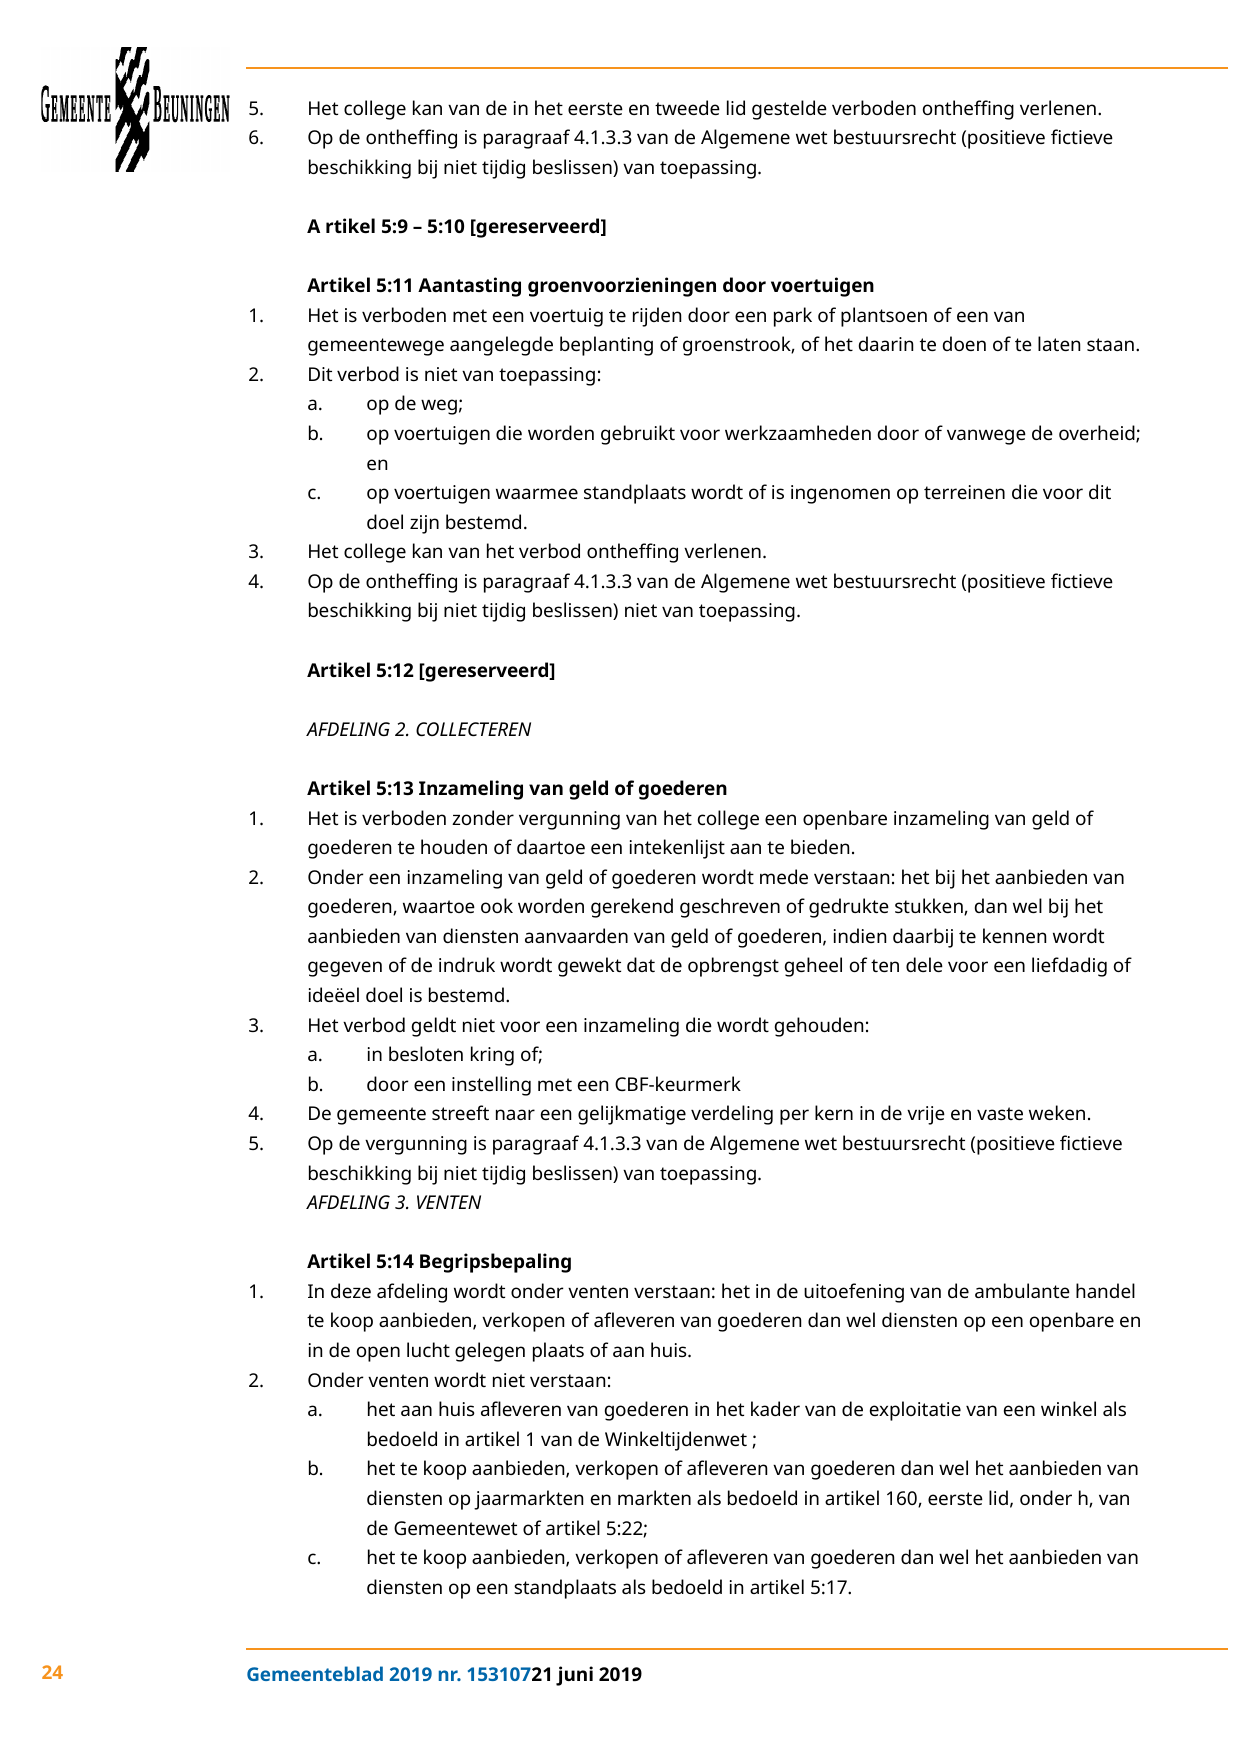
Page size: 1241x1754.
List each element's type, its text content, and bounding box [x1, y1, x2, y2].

list op voertuigen die worden gebruikt voor werkzaamheden door of vanwege de overheid; en [307, 420, 1152, 476]
list AFDELING 2. COLLECTEREN [248, 716, 1152, 742]
list AFDELING 3. VENTEN [248, 1189, 1152, 1215]
list Op de ontheffing is paragraaf 4.1.3.3 van de Algemene wet bestuursrecht (positieve fictieve beschikking bij niet tijdig beslissen) van toepassing. [248, 124, 1152, 180]
list Het is verboden met een voertuig te rijden door een park of plantsoen of een van gemeentewege aangelegde beplanting of groenstrook, of het daarin te doen of te laten staan. [248, 302, 1152, 357]
list De gemeente streeft naar een gelijkmatige verdeling per kern in de vrije en vaste weken. [248, 1101, 1152, 1126]
list Het college kan van het verbod ontheffing verlenen. [248, 538, 1152, 564]
list het aan huis afleveren van goederen in het kader van de exploitatie van een winkel als bedoeld in artikel 1 van de Winkeltijdenwet ; [307, 1396, 1152, 1452]
list in besloten kring of; [307, 1041, 1152, 1067]
list Op de ontheffing is paragraaf 4.1.3.3 van de Algemene wet bestuursrecht (positieve fictieve beschikking bij niet tijdig beslissen) niet van toepassing. [248, 568, 1152, 623]
list op voertuigen waarmee standplaats wordt of is ingenomen op terreinen die voor dit doel zijn bestemd. [307, 479, 1152, 535]
list Artikel 5:14 Begripsbepaling [248, 1248, 1152, 1274]
list A rtikel 5:9 – 5:10 [gereserveerd] [248, 213, 1152, 239]
list In deze afdeling wordt onder venten verstaan: het in de uitoefening van de ambulante handel te koop aanbieden, verkopen of afleveren van goederen dan wel diensten op een openbare en in de open lucht gelegen plaats of aan huis. [248, 1278, 1152, 1363]
list Artikel 5:13 Inzameling van geld of goederen [248, 775, 1152, 801]
list Het is verboden zonder vergunning van het college een openbare inzameling van geld of goederen te houden of daartoe een intekenlijst aan te bieden. [248, 805, 1152, 860]
list Onder een inzameling van geld of goederen wordt mede verstaan: het bij het aanbieden van goederen, waartoe ook worden gerekend geschreven of gedrukte stukken, dan wel bij het aanbieden van diensten aanvaarden van geld of goederen, indien daarbij te kennen wordt gegeven of de indruk wordt gewekt dat de opbrengst geheel of ten dele voor een liefdadig of ideëel doel is bestemd. [248, 864, 1152, 1008]
list Artikel 5:11 Aantasting groenvoorzieningen door voertuigen [248, 272, 1152, 298]
list Het college kan van de in het eerste en tweede lid gestelde verboden ontheffing verlenen. [248, 95, 1152, 121]
list door een instelling met een CBF-keurmerk [307, 1071, 1152, 1097]
list Artikel 5:12 [gereserveerd] [248, 657, 1152, 683]
list het te koop aanbieden, verkopen of afleveren van goederen dan wel het aanbieden van diensten op jaarmarkten en markten als bedoeld in artikel 160, eerste lid, onder h, van de Gemeentewet of artikel 5:22; [307, 1456, 1152, 1541]
list op de weg; [307, 391, 1152, 416]
picture [41, 47, 231, 172]
list het te koop aanbieden, verkopen of afleveren van goederen dan wel het aanbieden van diensten op een standplaats als bedoeld in artikel 5:17. [307, 1544, 1152, 1600]
list Dit verbod is niet van toepassing: [248, 361, 1152, 387]
list Onder venten wordt niet verstaan: [248, 1367, 1152, 1393]
list Het verbod geldt niet voor een inzameling die wordt gehouden: [248, 1012, 1152, 1038]
list Op de vergunning is paragraaf 4.1.3.3 van de Algemene wet bestuursrecht (positieve fictieve beschikking bij niet tijdig beslissen) van toepassing. [248, 1130, 1152, 1186]
